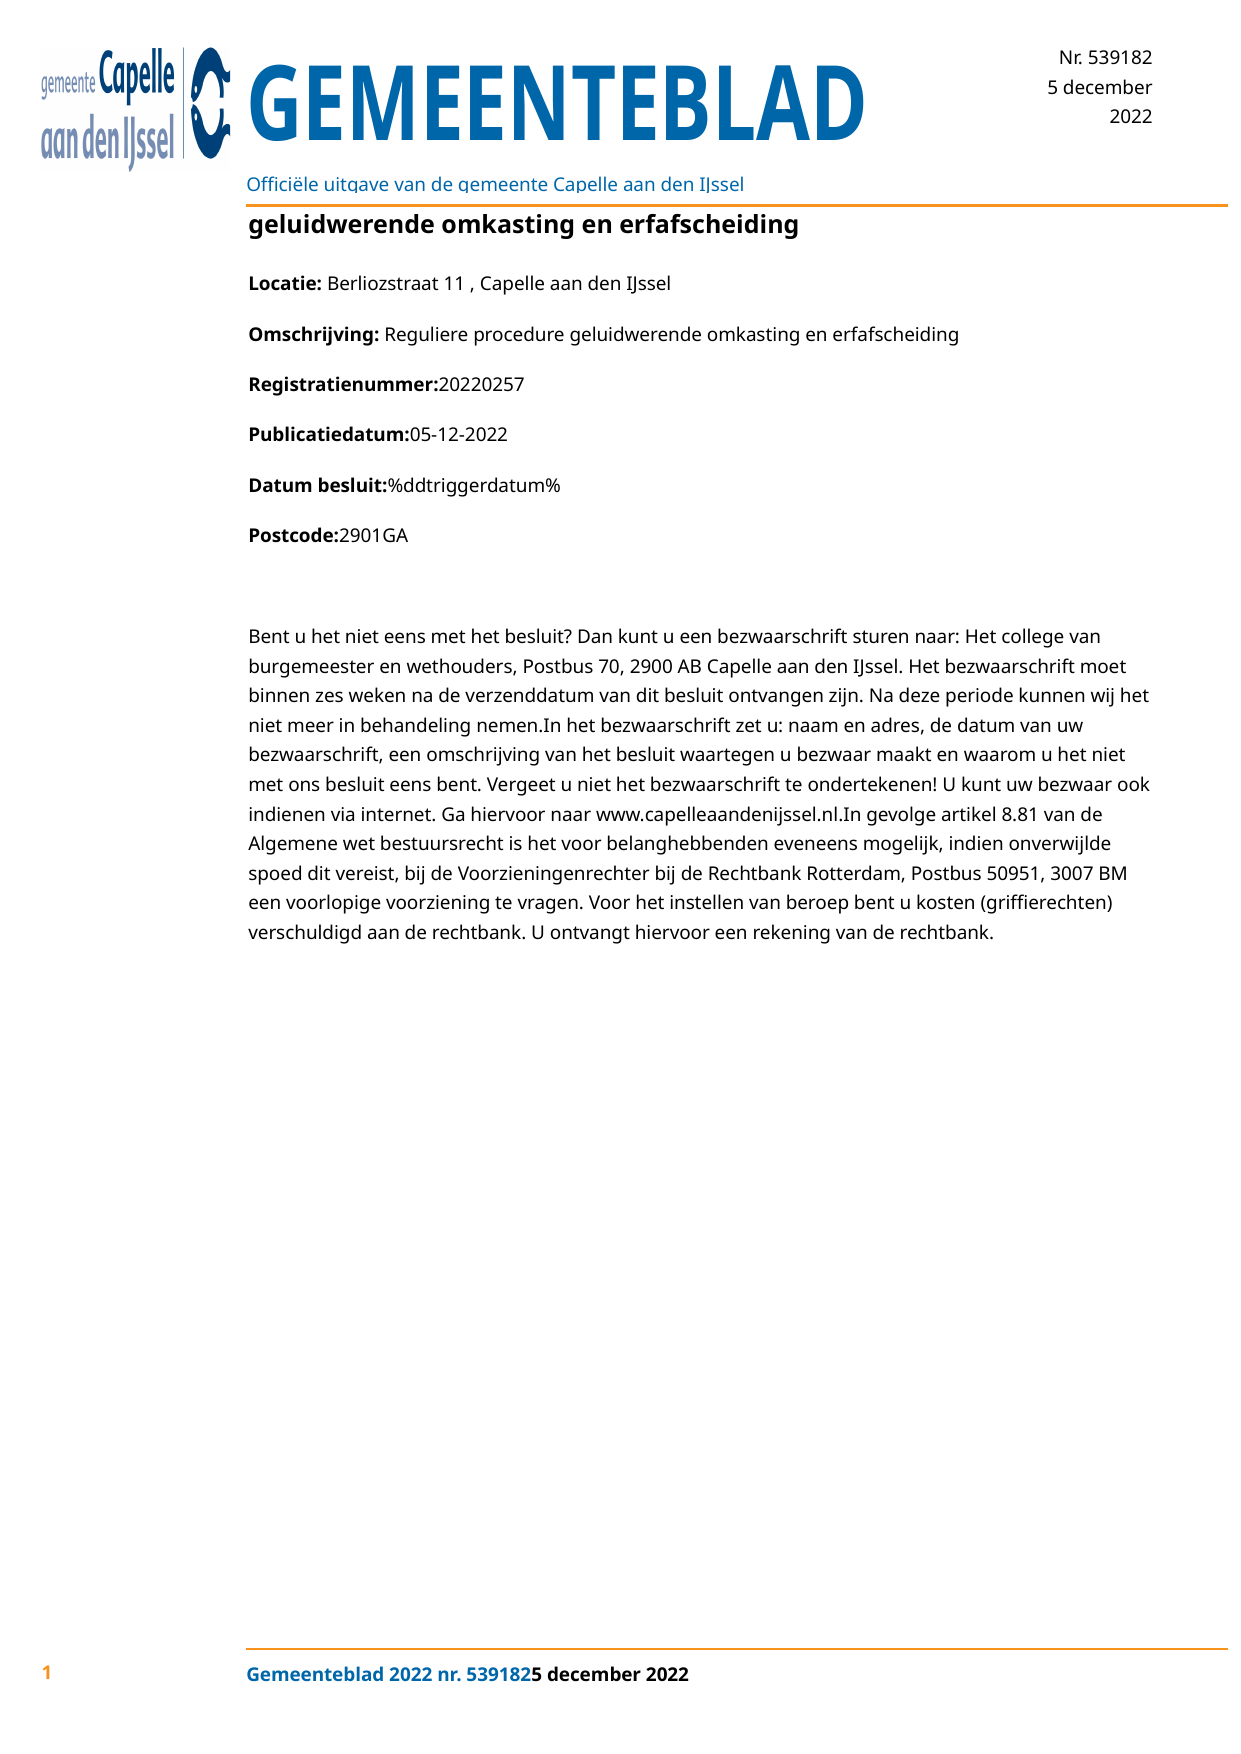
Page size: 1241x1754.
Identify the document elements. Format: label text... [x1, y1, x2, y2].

text Omschrijving: Reguliere procedure geluidwerende omkasting en erfafscheiding [248, 321, 1152, 346]
text Locatie: Berliozstraat 11 , Capelle aan den IJssel [248, 270, 1152, 296]
text Publicatiedatum:05-12-2022 [248, 422, 1152, 447]
text Registratienummer:20220257 [248, 371, 1152, 397]
picture [41, 47, 231, 172]
text Datum besluit:%ddtriggerdatum% [248, 472, 1152, 498]
text Postcode:2901GA [248, 522, 1152, 548]
text geluidwerende omkasting en erfafscheiding [248, 207, 1152, 241]
text Bent u het niet eens met het besluit? Dan kunt u een bezwaarschrift sturen naar: Het college van burgemeester en wethouders, Postbus 70, 2900 AB Capelle aan den IJssel. Het bezwaarschrift moet binnen zes weken na de verzenddatum van dit besluit ontvangen zijn. Na deze periode kunnen wij het niet meer in behandeling nemen.In het bezwaarschrift zet u: naam en adres, de datum van uw bezwaarschrift, een omschrijving van het besluit waartegen u bezwaar maakt en waarom u het niet met ons besluit eens bent. Vergeet u niet het bezwaarschrift te ondertekenen! U kunt uw bezwaar ook indienen via internet. Ga hiervoor naar www.capelleaandenijssel.nl.In gevolge artikel 8.81 van de Algemene wet bestuursrecht is het voor belanghebbenden eveneens mogelijk, indien onverwijlde spoed dit vereist, bij de Voorzieningenrechter bij de Rechtbank Rotterdam, Postbus 50951, 3007 BM een voorlopige voorziening te vragen. Voor het instellen van beroep bent u kosten (griffierechten) verschuldigd aan de rechtbank. U ontvangt hiervoor een rekening van de rechtbank. [248, 623, 1152, 945]
